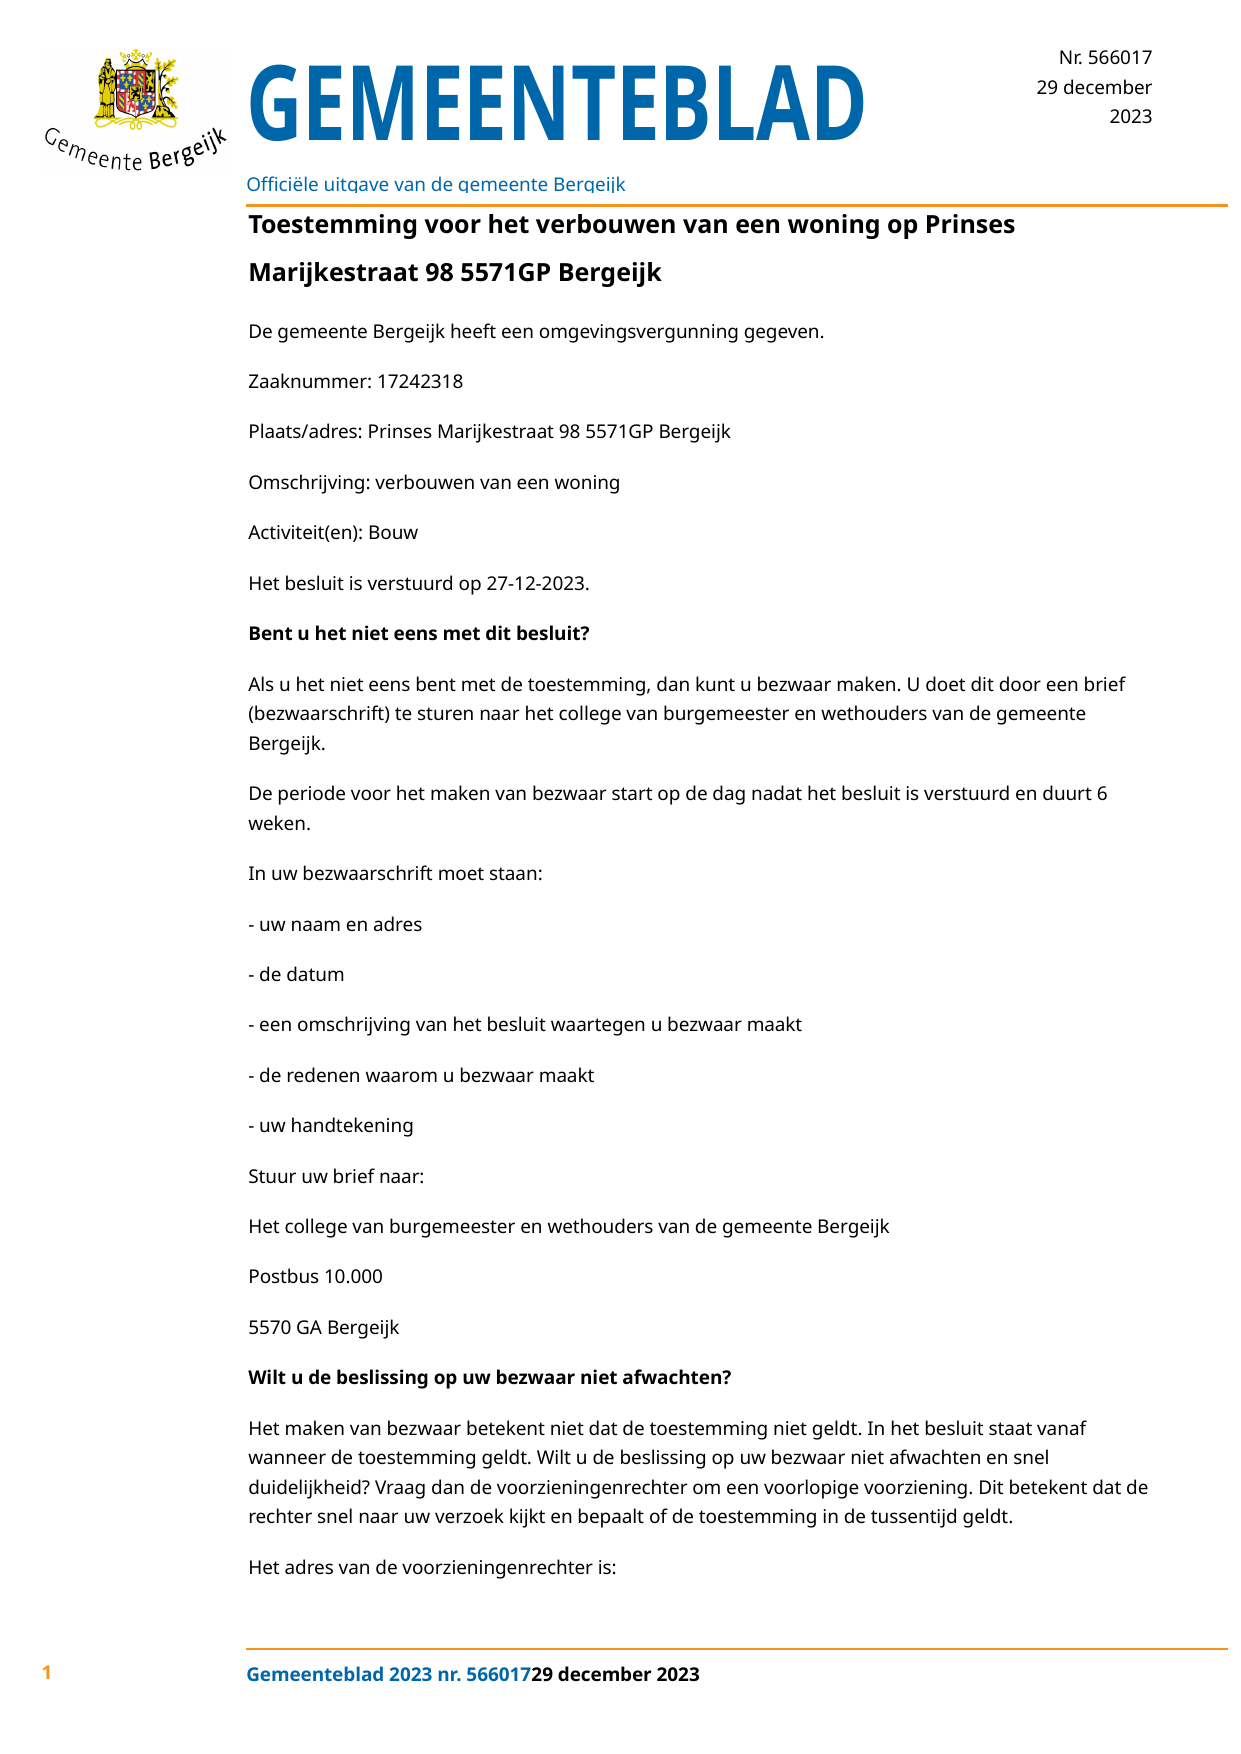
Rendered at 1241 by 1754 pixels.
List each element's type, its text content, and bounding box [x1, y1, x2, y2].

text - de datum [248, 961, 1152, 987]
text Het college van burgemeester en wethouders van de gemeente Bergeijk [248, 1213, 1152, 1239]
text - een omschrijving van het besluit waartegen u bezwaar maakt [248, 1012, 1152, 1037]
text - de redenen waarom u bezwaar maakt [248, 1062, 1152, 1088]
text Activiteit(en): Bouw [248, 519, 1152, 545]
text - uw naam en adres [248, 911, 1152, 937]
text In uw bezwaarschrift moet staan: [248, 860, 1152, 886]
text Het besluit is verstuurd op 27-12-2023. [248, 570, 1152, 596]
text Stuur uw brief naar: [248, 1163, 1152, 1189]
text Plaats/adres: Prinses Marijkestraat 98 5571GP Bergeijk [248, 419, 1152, 444]
picture [41, 47, 231, 172]
text Postbus 10.000 [248, 1264, 1152, 1289]
text Omschrijving: verbouwen van een woning [248, 469, 1152, 495]
text Zaaknummer: 17242318 [248, 368, 1152, 394]
text - uw handtekening [248, 1112, 1152, 1138]
text Het adres van de voorzieningenrechter is: [248, 1554, 1152, 1580]
text Als u het niet eens bent met de toestemming, dan kunt u bezwaar maken. U doet dit door een brief (bezwaarschrift) te sturen naar het college van burgemeester en wethouders van de gemeente Bergeijk. [248, 671, 1152, 756]
text Toestemming voor het verbouwen van een woning op Prinses Marijkestraat 98 5571GP Bergeijk [248, 207, 1152, 288]
text De gemeente Bergeijk heeft een omgevingsvergunning gegeven. [248, 318, 1152, 344]
text 5570 GA Bergeijk [248, 1314, 1152, 1340]
text Het maken van bezwaar betekent niet dat de toestemming niet geldt. In het besluit staat vanaf wanneer de toestemming geldt. Wilt u de beslissing op uw bezwaar niet afwachten en snel duidelijkheid? Vraag dan de voorzieningenrechter om een voorlopige voorziening. Dit betekent dat de rechter snel naar uw verzoek kijkt en bepaalt of de toestemming in de tussentijd geldt. [248, 1415, 1152, 1529]
text De periode voor het maken van bezwaar start op de dag nadat het besluit is verstuurd en duurt 6 weken. [248, 780, 1152, 836]
text Bent u het niet eens met dit besluit? [248, 620, 1152, 646]
text Wilt u de beslissing op uw bezwaar niet afwachten? [248, 1364, 1152, 1390]
